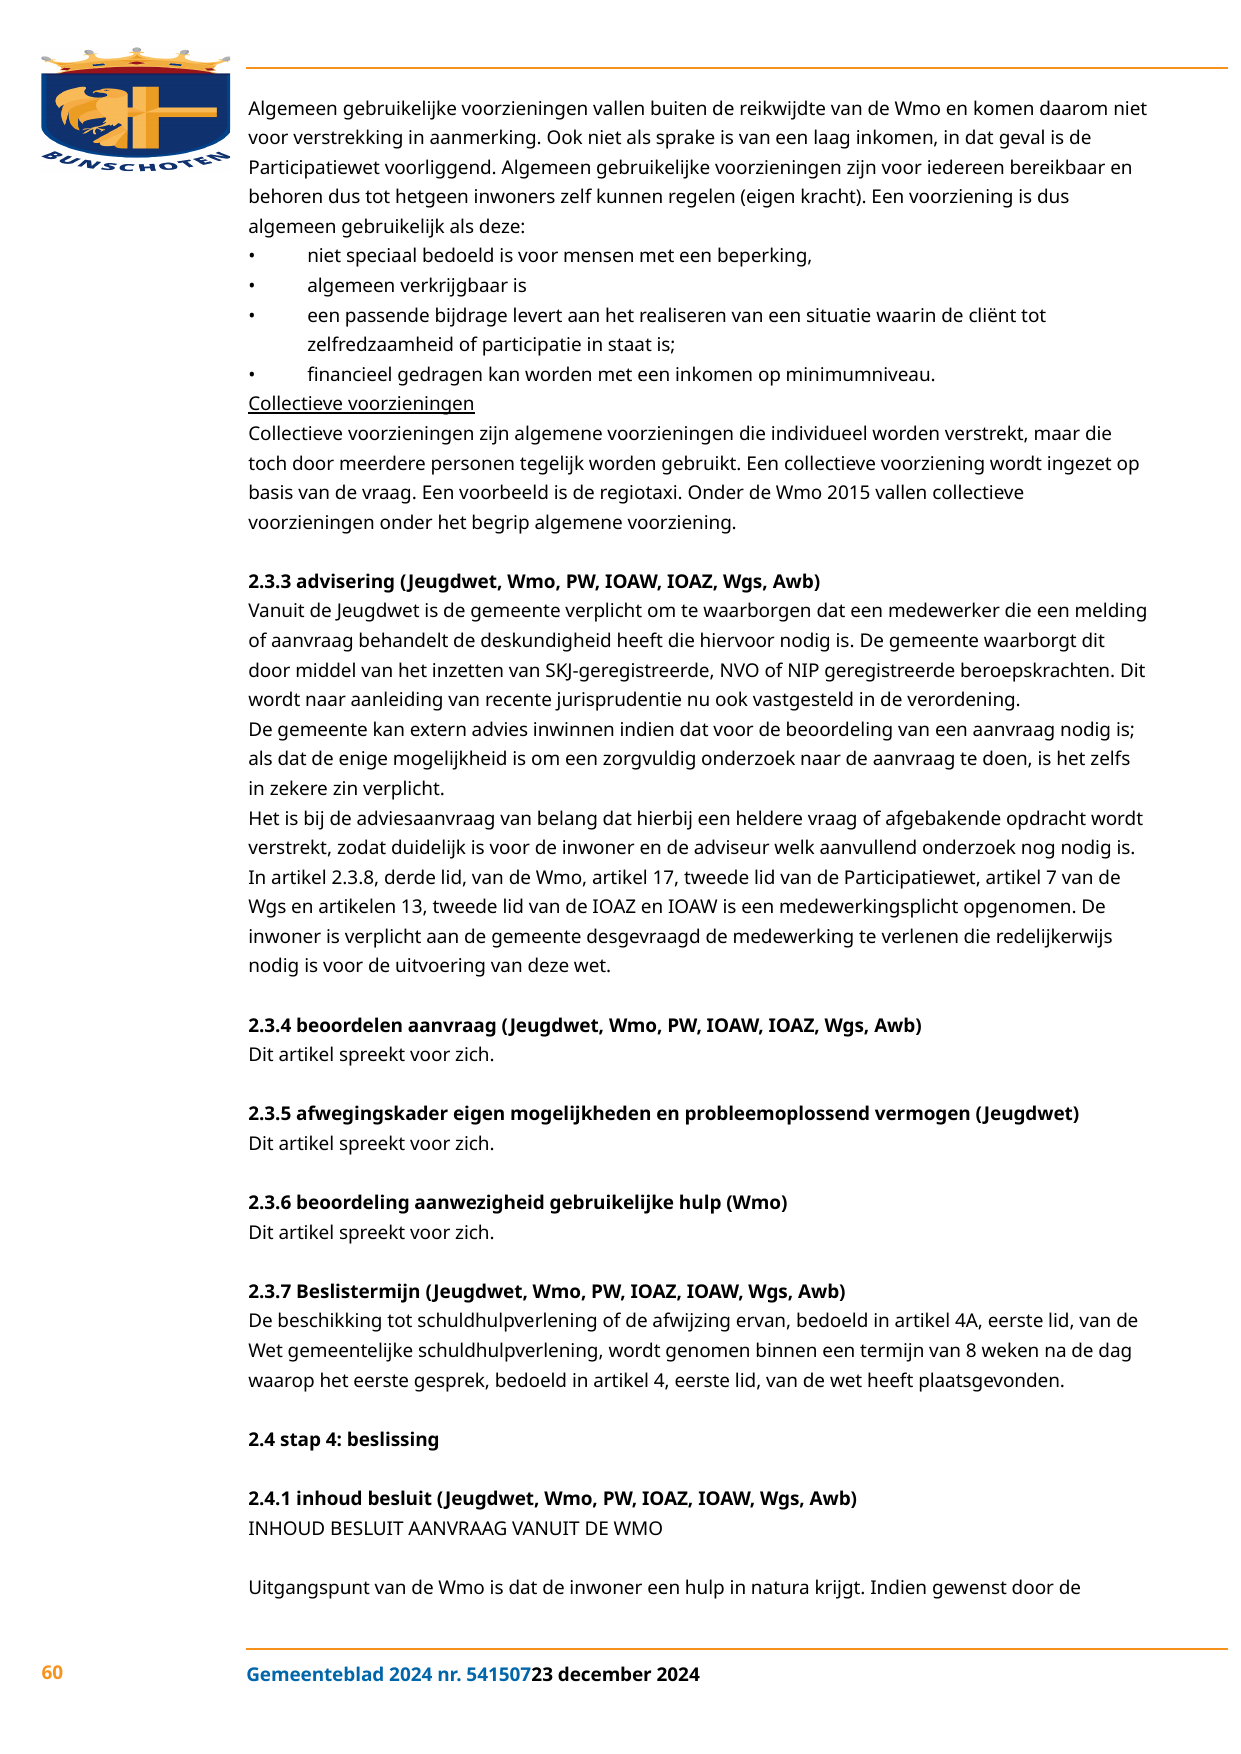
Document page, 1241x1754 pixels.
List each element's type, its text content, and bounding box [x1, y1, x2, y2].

text Collectieve voorzieningen zijn algemene voorzieningen die individueel worden verstrekt, maar die toch door meerdere personen tegelijk worden gebruikt. Een collectieve voorziening wordt ingezet op basis van de vraag. Een voorbeeld is de regiotaxi. Onder de Wmo 2015 vallen collectieve voorzieningen onder het begrip algemene voorziening. [248, 420, 1152, 535]
text Dit artikel spreekt voor zich. [248, 1130, 1152, 1156]
list een passende bijdrage levert aan het realiseren van een situatie waarin de cliënt tot zelfredzaamheid of participatie in staat is; [248, 302, 1152, 357]
list niet speciaal bedoeld is voor mensen met een beperking, [248, 243, 1152, 268]
text 2.3.3 advisering (Jeugdwet, Wmo, PW, IOAW, IOAZ, Wgs, Awb) [248, 568, 1152, 594]
text 2.3.6 beoordeling aanwezigheid gebruikelijke hulp (Wmo) [248, 1189, 1152, 1215]
text De gemeente kan extern advies inwinnen indien dat voor de beoordeling van een aanvraag nodig is; als dat de enige mogelijkheid is om een zorgvuldig onderzoek naar de aanvraag te doen, is het zelfs in zekere zin verplicht. [248, 716, 1152, 801]
list algemeen verkrijgbaar is [248, 272, 1152, 298]
text 2.3.5 afwegingskader eigen mogelijkheden en probleemoplossend vermogen (Jeugdwet) [248, 1101, 1152, 1126]
text Uitgangspunt van de Wmo is dat de inwoner een hulp in natura krijgt. Indien gewenst door de [248, 1574, 1152, 1600]
list financieel gedragen kan worden met een inkomen op minimumniveau. [248, 361, 1152, 387]
text 2.4.1 inhoud besluit (Jeugdwet, Wmo, PW, IOAZ, IOAW, Wgs, Awb) [248, 1485, 1152, 1511]
text INHOUD BESLUIT AANVRAAG VANUIT DE WMO [248, 1515, 1152, 1541]
text Algemeen gebruikelijke voorzieningen vallen buiten de reikwijdte van de Wmo en komen daarom niet voor verstrekking in aanmerking. Ook niet als sprake is van een laag inkomen, in dat geval is de Participatiewet voorliggend. Algemeen gebruikelijke voorzieningen zijn voor iedereen bereikbaar en behoren dus tot hetgeen inwoners zelf kunnen regelen (eigen kracht). Een voorziening is dus algemeen gebruikelijk als deze: [248, 95, 1152, 239]
text De beschikking tot schuldhulpverlening of de afwijzing ervan, bedoeld in artikel 4A, eerste lid, van de Wet gemeentelijke schuldhulpverlening, wordt genomen binnen een termijn van 8 weken na de dag waarop het eerste gesprek, bedoeld in artikel 4, eerste lid, van de wet heeft plaatsgevonden. [248, 1308, 1152, 1393]
picture [41, 47, 231, 172]
text Dit artikel spreekt voor zich. [248, 1219, 1152, 1245]
text 2.3.7 Beslistermijn (Jeugdwet, Wmo, PW, IOAZ, IOAW, Wgs, Awb) [248, 1278, 1152, 1304]
text In artikel 2.3.8, derde lid, van de Wmo, artikel 17, tweede lid van de Participatiewet, artikel 7 van de Wgs en artikelen 13, tweede lid van de IOAZ en IOAW is een medewerkingsplicht opgenomen. De inwoner is verplicht aan de gemeente desgevraagd de medewerking te verlenen die redelijkerwijs nodig is voor de uitvoering van deze wet. [248, 864, 1152, 978]
text 2.3.4 beoordelen aanvraag (Jeugdwet, Wmo, PW, IOAW, IOAZ, Wgs, Awb) [248, 1012, 1152, 1038]
text Collectieve voorzieningen [248, 391, 1152, 416]
text Het is bij de adviesaanvraag van belang dat hierbij een heldere vraag of afgebakende opdracht wordt verstrekt, zodat duidelijk is voor de inwoner en de adviseur welk aanvullend onderzoek nog nodig is. [248, 805, 1152, 860]
text 2.4 stap 4: beslissing [248, 1426, 1152, 1452]
text Dit artikel spreekt voor zich. [248, 1041, 1152, 1067]
text Vanuit de Jeugdwet is de gemeente verplicht om te waarborgen dat een medewerker die een melding of aanvraag behandelt de deskundigheid heeft die hiervoor nodig is. De gemeente waarborgt dit door middel van het inzetten van SKJ-geregistreerde, NVO of NIP geregistreerde beroepskrachten. Dit wordt naar aanleiding van recente jurisprudentie nu ook vastgesteld in de verordening. [248, 598, 1152, 712]
